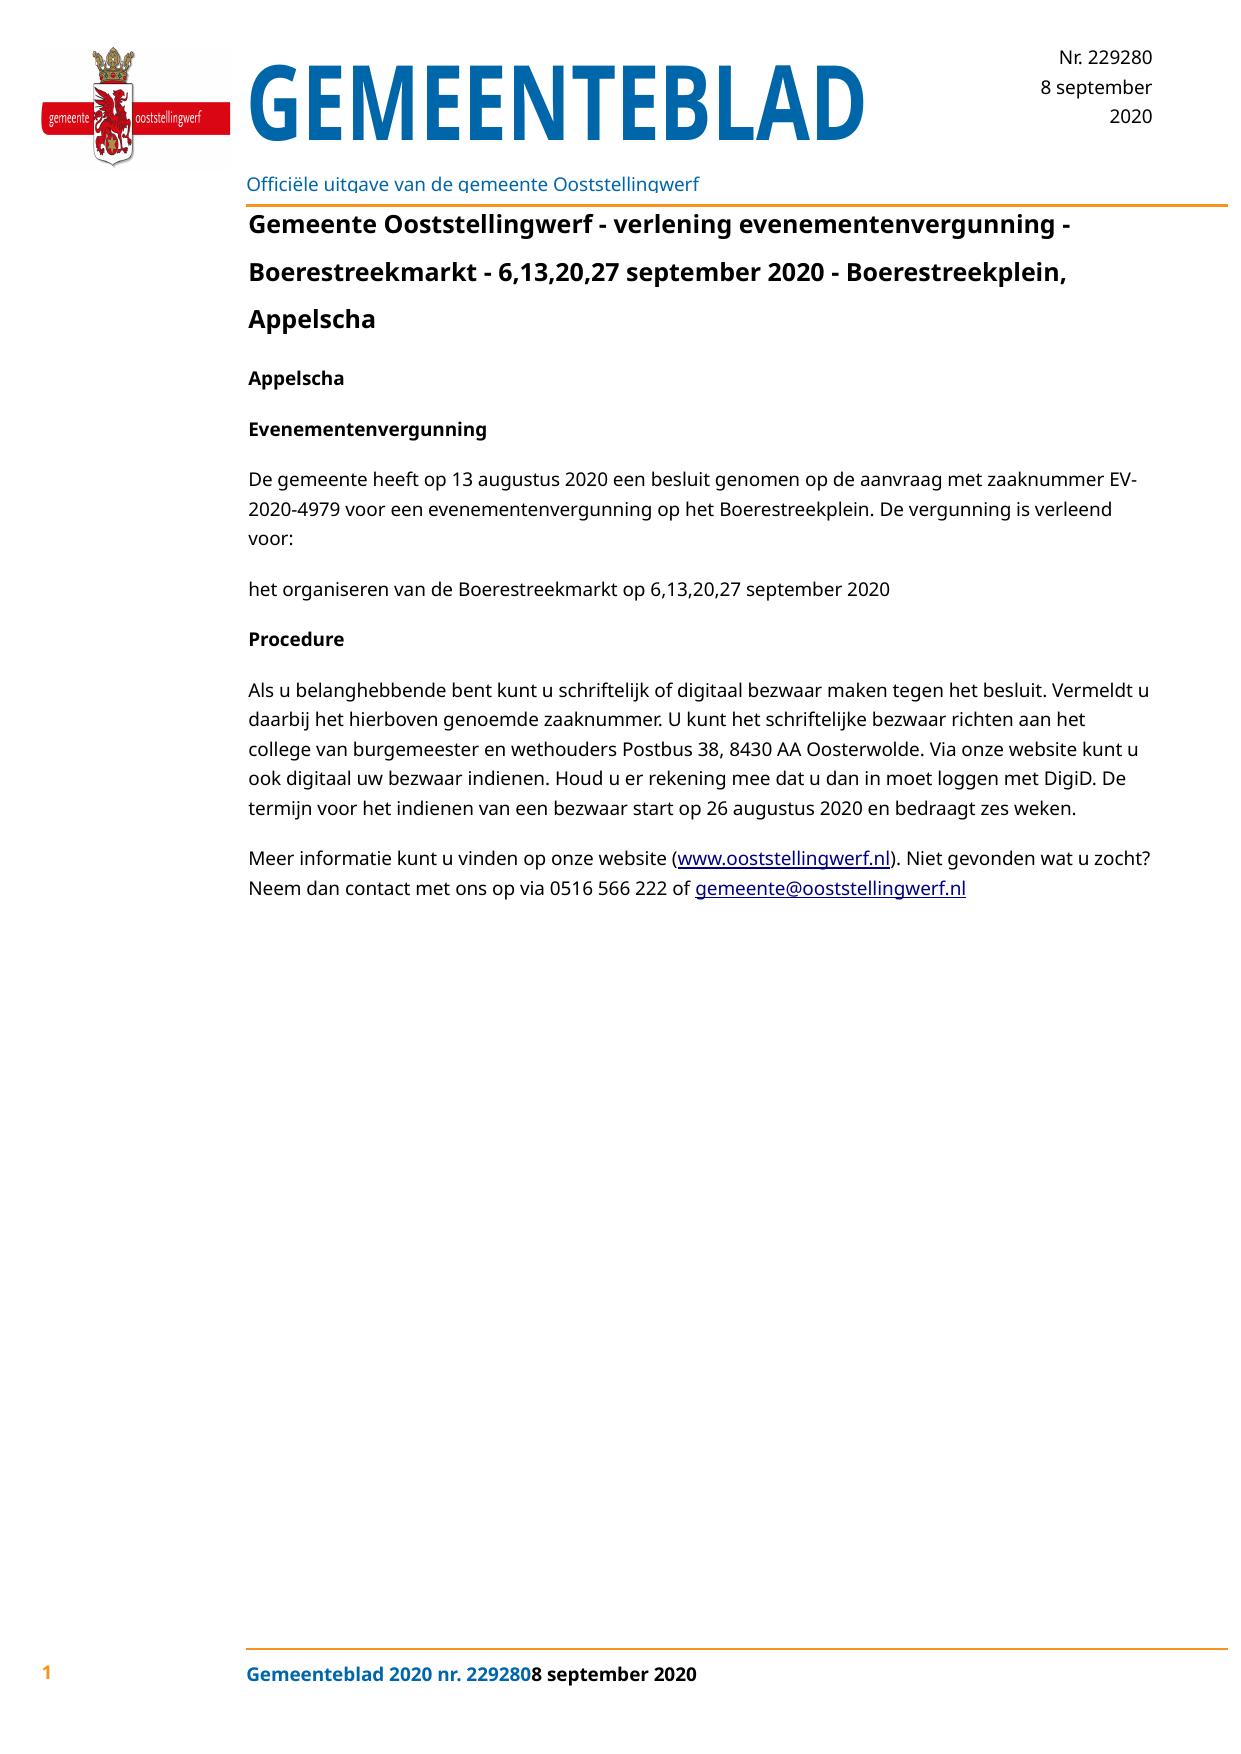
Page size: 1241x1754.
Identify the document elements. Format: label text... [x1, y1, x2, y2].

picture [41, 47, 231, 172]
text Procedure [248, 626, 1152, 652]
text De gemeente heeft op 13 augustus 2020 een besluit genomen op de aanvraag met zaaknummer EV-2020-4979 voor een evenementenvergunning op het Boerestreekplein. De vergunning is verleend voor: [248, 466, 1152, 551]
text Als u belanghebbende bent kunt u schriftelijk of digitaal bezwaar maken tegen het besluit. Vermeldt u daarbij het hierboven genoemde zaaknummer. U kunt het schriftelijke bezwaar richten aan het college van burgemeester en wethouders Postbus 38, 8430 AA Oosterwolde. Via onze website kunt u ook digitaal uw bezwaar indienen. Houd u er rekening mee dat u dan in moet loggen met DigiD. De termijn voor het indienen van een bezwaar start op 26 augustus 2020 en bedraagt zes weken. [248, 677, 1152, 821]
text Meer informatie kunt u vinden op onze website (www.ooststellingwerf.nl). Niet gevonden wat u zocht? Neem dan contact met ons op via 0516 566 222 of gemeente@ooststellingwerf.nl [248, 846, 1152, 901]
text Appelscha [248, 366, 1152, 391]
text Gemeente Ooststellingwerf - verlening evenementenvergunning - Boerestreekmarkt - 6,13,20,27 september 2020 - Boerestreekplein, Appelscha [248, 207, 1152, 336]
text het organiseren van de Boerestreekmarkt op 6,13,20,27 september 2020 [248, 576, 1152, 602]
text Evenementenvergunning [248, 416, 1152, 442]
